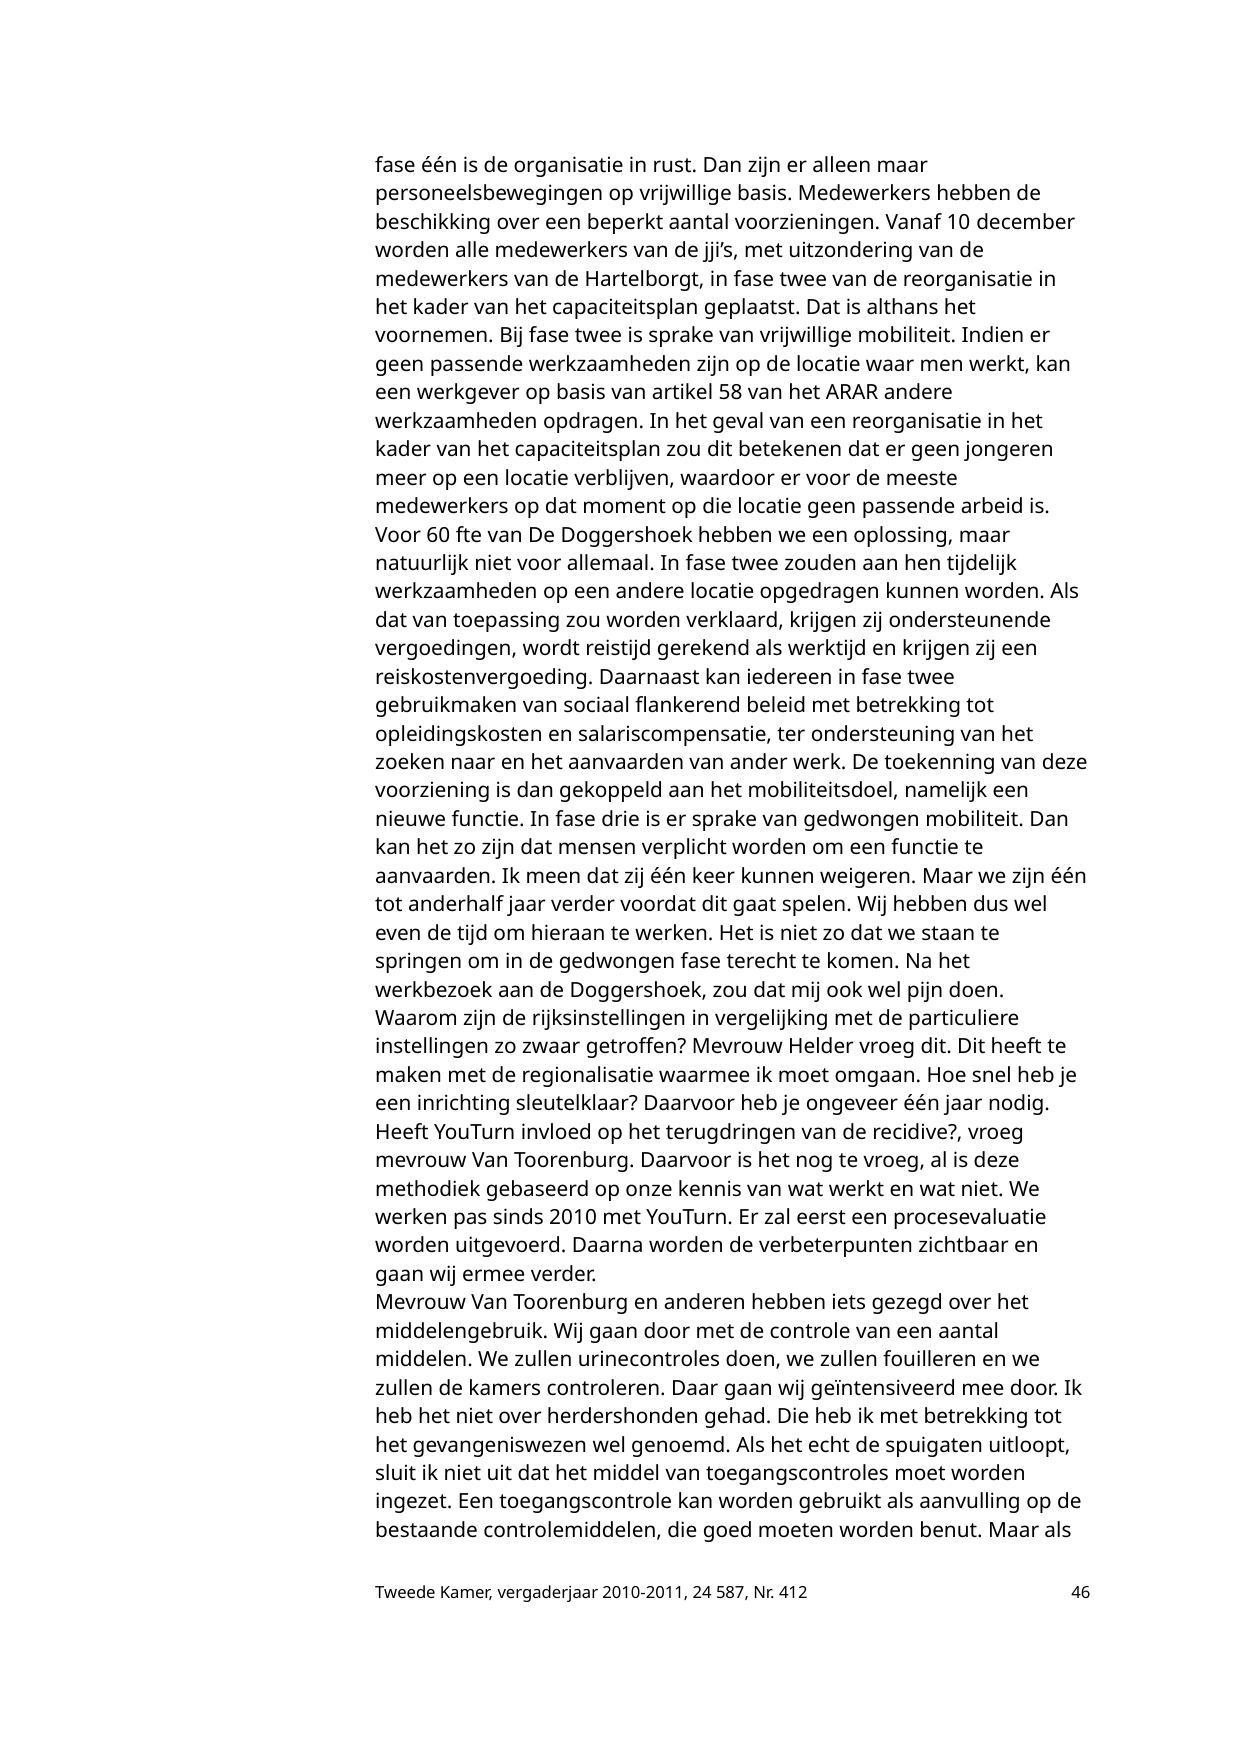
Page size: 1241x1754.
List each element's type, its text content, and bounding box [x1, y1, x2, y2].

text Heeft YouTurn invloed op het terugdringen van de recidive?, vroeg mevrouw Van Toorenburg. Daarvoor is het nog te vroeg, al is deze methodiek gebaseerd op onze kennis van wat werkt en wat niet. We werken pas sinds 2010 met YouTurn. Er zal eerst een procesevaluatie worden uitgevoerd. Daarna worden de verbeterpunten zichtbaar en gaan wij ermee verder. [375, 1117, 1090, 1287]
text fase één is de organisatie in rust. Dan zijn er alleen maar personeelsbewegingen op vrijwillige basis. Medewerkers hebben de beschikking over een beperkt aantal voorzieningen. Vanaf 10 december worden alle medewerkers van de jji’s, met uitzondering van de medewerkers van de Hartelborgt, in fase twee van de reorganisatie in het kader van het capaciteitsplan geplaatst. Dat is althans het voornemen. Bij fase twee is sprake van vrijwillige mobiliteit. Indien er geen passende werkzaamheden zijn op de locatie waar men werkt, kan een werkgever op basis van artikel 58 van het ARAR andere werkzaamheden opdragen. In het geval van een reorganisatie in het kader van het capaciteitsplan zou dit betekenen dat er geen jongeren meer op een locatie verblijven, waardoor er voor de meeste medewerkers op dat moment op die locatie geen passende arbeid is. Voor 60 fte van De Doggershoek hebben we een oplossing, maar natuurlijk niet voor allemaal. In fase twee zouden aan hen tijdelijk werkzaamheden op een andere locatie opgedragen kunnen worden. Als dat van toepassing zou worden verklaard, krijgen zij ondersteunende vergoedingen, wordt reistijd gerekend als werktijd en krijgen zij een reiskostenvergoeding. Daarnaast kan iedereen in fase twee gebruikmaken van sociaal flankerend beleid met betrekking tot opleidingskosten en salariscompensatie, ter ondersteuning van het zoeken naar en het aanvaarden van ander werk. De toekenning van deze voorziening is dan gekoppeld aan het mobiliteitsdoel, namelijk een nieuwe functie. In fase drie is er sprake van gedwongen mobiliteit. Dan kan het zo zijn dat mensen verplicht worden om een functie te aanvaarden. Ik meen dat zij één keer kunnen weigeren. Maar we zijn één tot anderhalf jaar verder voordat dit gaat spelen. Wij hebben dus wel even de tijd om hieraan te werken. Het is niet zo dat we staan te springen om in de gedwongen fase terecht te komen. Na het werkbezoek aan de Doggershoek, zou dat mij ook wel pijn doen. [375, 150, 1090, 1003]
text Waarom zijn de rijksinstellingen in vergelijking met de particuliere instellingen zo zwaar getroffen? Mevrouw Helder vroeg dit. Dit heeft te maken met de regionalisatie waarmee ik moet omgaan. Hoe snel heb je een inrichting sleutelklaar? Daarvoor heb je ongeveer één jaar nodig. [375, 1003, 1090, 1117]
text Mevrouw Van Toorenburg en anderen hebben iets gezegd over het middelengebruik. Wij gaan door met de controle van een aantal middelen. We zullen urinecontroles doen, we zullen fouilleren en we zullen de kamers controleren. Daar gaan wij geïntensiveerd mee door. Ik heb het niet over herdershonden gehad. Die heb ik met betrekking tot het gevangeniswezen wel genoemd. Als het echt de spuigaten uitloopt, sluit ik niet uit dat het middel van toegangscontroles moet worden ingezet. Een toegangscontrole kan worden gebruikt als aanvulling op de bestaande controlemiddelen, die goed moeten worden benut. Maar als [375, 1287, 1090, 1543]
